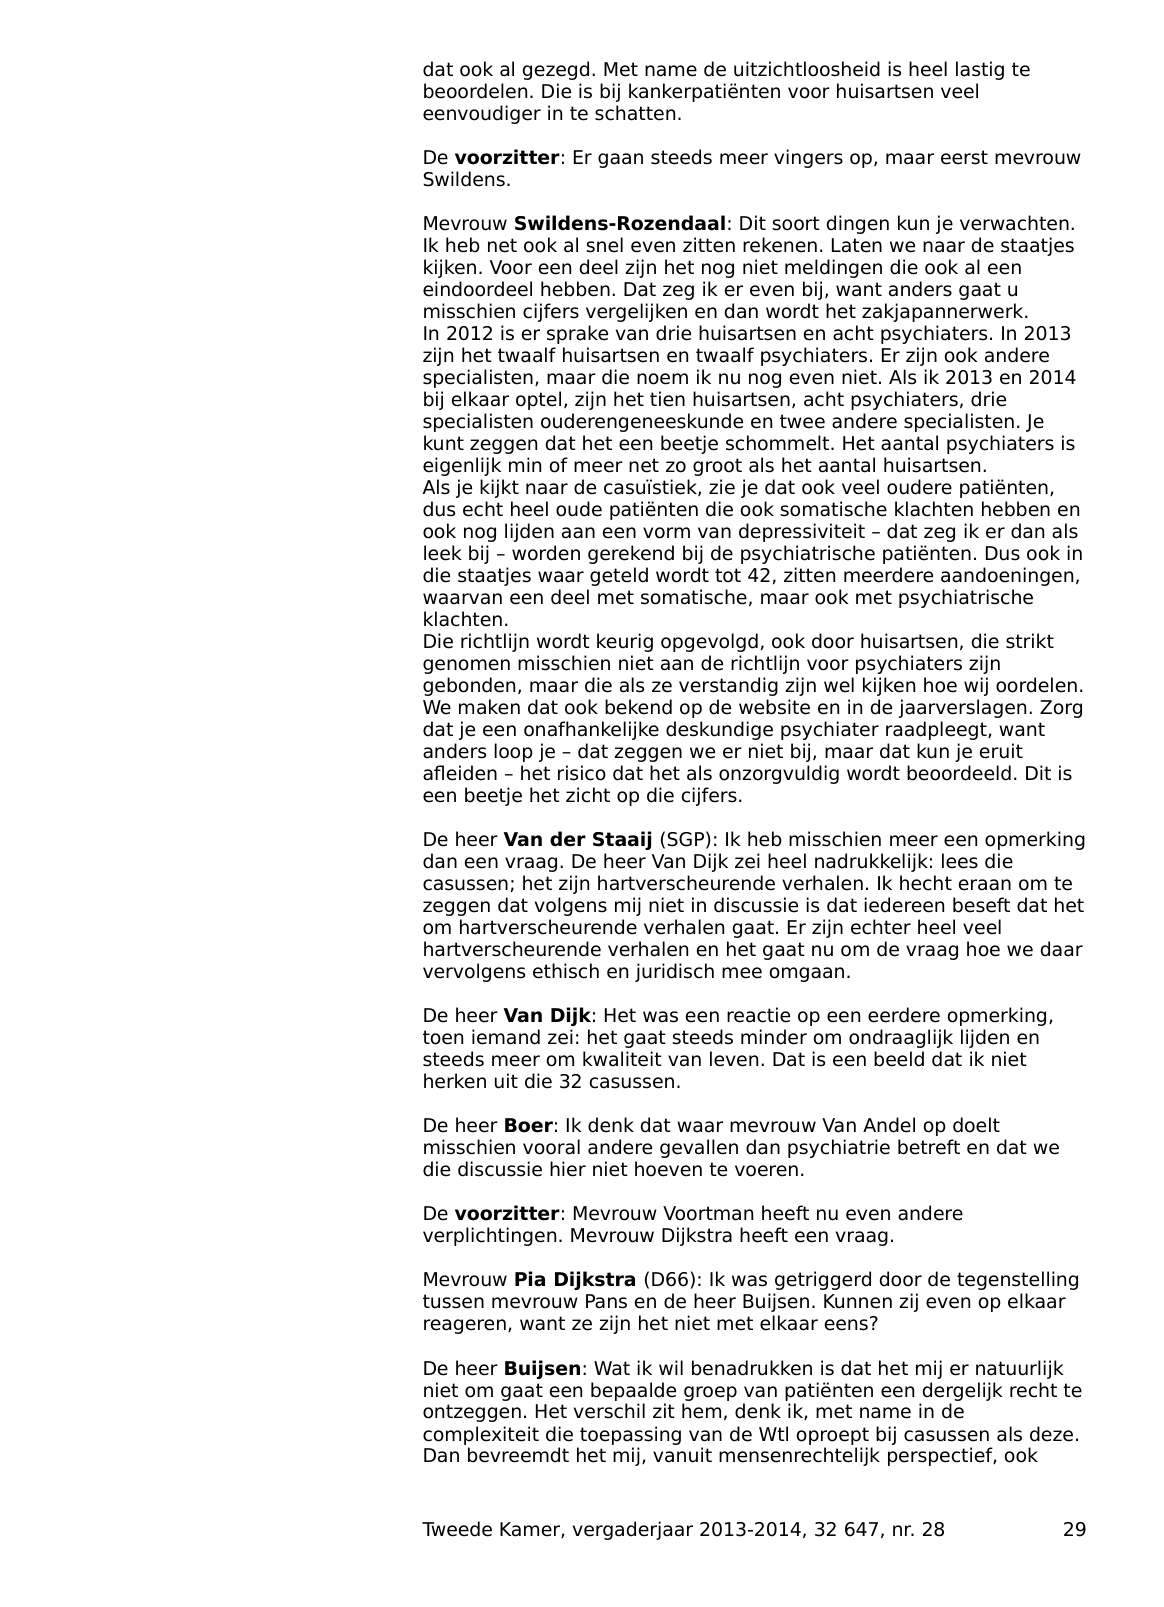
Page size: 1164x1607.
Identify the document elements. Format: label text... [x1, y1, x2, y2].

text De voorzitter: Mevrouw Voortman heeft nu even andere verplichtingen. Mevrouw Dijkstra heeft een vraag. [422, 1203, 1087, 1247]
text dat ook al gezegd. Met name de uitzichtloosheid is heel lastig te beoordelen. Die is bij kankerpatiënten voor huisartsen veel eenvoudiger in te schatten. [422, 59, 1087, 125]
text De heer Buijsen: Wat ik wil benadrukken is dat het mij er natuurlijk niet om gaat een bepaalde groep van patiënten een dergelijk recht te ontzeggen. Het verschil zit hem, denk ik, met name in de complexiteit die toepassing van de Wtl oproept bij casussen als deze. Dan bevreemdt het mij, vanuit mensenrechtelijk perspectief, ook [422, 1357, 1087, 1467]
text In 2012 is er sprake van drie huisartsen en acht psychiaters. In 2013 zijn het twaalf huisartsen en twaalf psychiaters. Er zijn ook andere specialisten, maar die noem ik nu nog even niet. Als ik 2013 en 2014 bij elkaar optel, zijn het tien huisartsen, acht psychiaters, drie specialisten ouderengeneeskunde en twee andere specialisten. Je kunt zeggen dat het een beetje schommelt. Het aantal psychiaters is eigenlijk min of meer net zo groot als het aantal huisartsen. [422, 323, 1087, 477]
text Als je kijkt naar de casuïstiek, zie je dat ook veel oudere patiënten, dus echt heel oude patiënten die ook somatische klachten hebben en ook nog lijden aan een vorm van depressiviteit – dat zeg ik er dan als leek bij – worden gerekend bij de psychiatrische patiënten. Dus ook in die staatjes waar geteld wordt tot 42, zitten meerdere aandoeningen, waarvan een deel met somatische, maar ook met psychiatrische klachten. [422, 477, 1087, 631]
text De heer Van Dijk: Het was een reactie op een eerdere opmerking, toen iemand zei: het gaat steeds minder om ondraaglijk lijden en steeds meer om kwaliteit van leven. Dat is een beeld dat ik niet herken uit die 32 casussen. [422, 1005, 1087, 1093]
text De heer Van der Staaij (SGP): Ik heb misschien meer een opmerking dan een vraag. De heer Van Dijk zei heel nadrukkelijk: lees die casussen; het zijn hartverscheurende verhalen. Ik hecht eraan om te zeggen dat volgens mij niet in discussie is dat iedereen beseft dat het om hartverscheurende verhalen gaat. Er zijn echter heel veel hartverscheurende verhalen en het gaat nu om de vraag hoe we daar vervolgens ethisch en juridisch mee omgaan. [422, 829, 1087, 983]
text Die richtlijn wordt keurig opgevolgd, ook door huisartsen, die strikt genomen misschien niet aan de richtlijn voor psychiaters zijn gebonden, maar die als ze verstandig zijn wel kijken hoe wij oordelen. We maken dat ook bekend op de website en in de jaarverslagen. Zorg dat je een onafhankelijke deskundige psychiater raadpleegt, want anders loop je – dat zeggen we er niet bij, maar dat kun je eruit afleiden – het risico dat het als onzorgvuldig wordt beoordeeld. Dit is een beetje het zicht op die cijfers. [422, 631, 1087, 807]
text De heer Boer: Ik denk dat waar mevrouw Van Andel op doelt misschien vooral andere gevallen dan psychiatrie betreft en dat we die discussie hier niet hoeven te voeren. [422, 1115, 1087, 1181]
text Mevrouw Swildens-Rozendaal: Dit soort dingen kun je verwachten. Ik heb net ook al snel even zitten rekenen. Laten we naar de staatjes kijken. Voor een deel zijn het nog niet meldingen die ook al een eindoordeel hebben. Dat zeg ik er even bij, want anders gaat u misschien cijfers vergelijken en dan wordt het zakjapannerwerk. [422, 213, 1087, 323]
text Mevrouw Pia Dijkstra (D66): Ik was getriggerd door de tegenstelling tussen mevrouw Pans en de heer Buijsen. Kunnen zij even op elkaar reageren, want ze zijn het niet met elkaar eens? [422, 1269, 1087, 1335]
text De voorzitter: Er gaan steeds meer vingers op, maar eerst mevrouw Swildens. [422, 147, 1087, 191]
